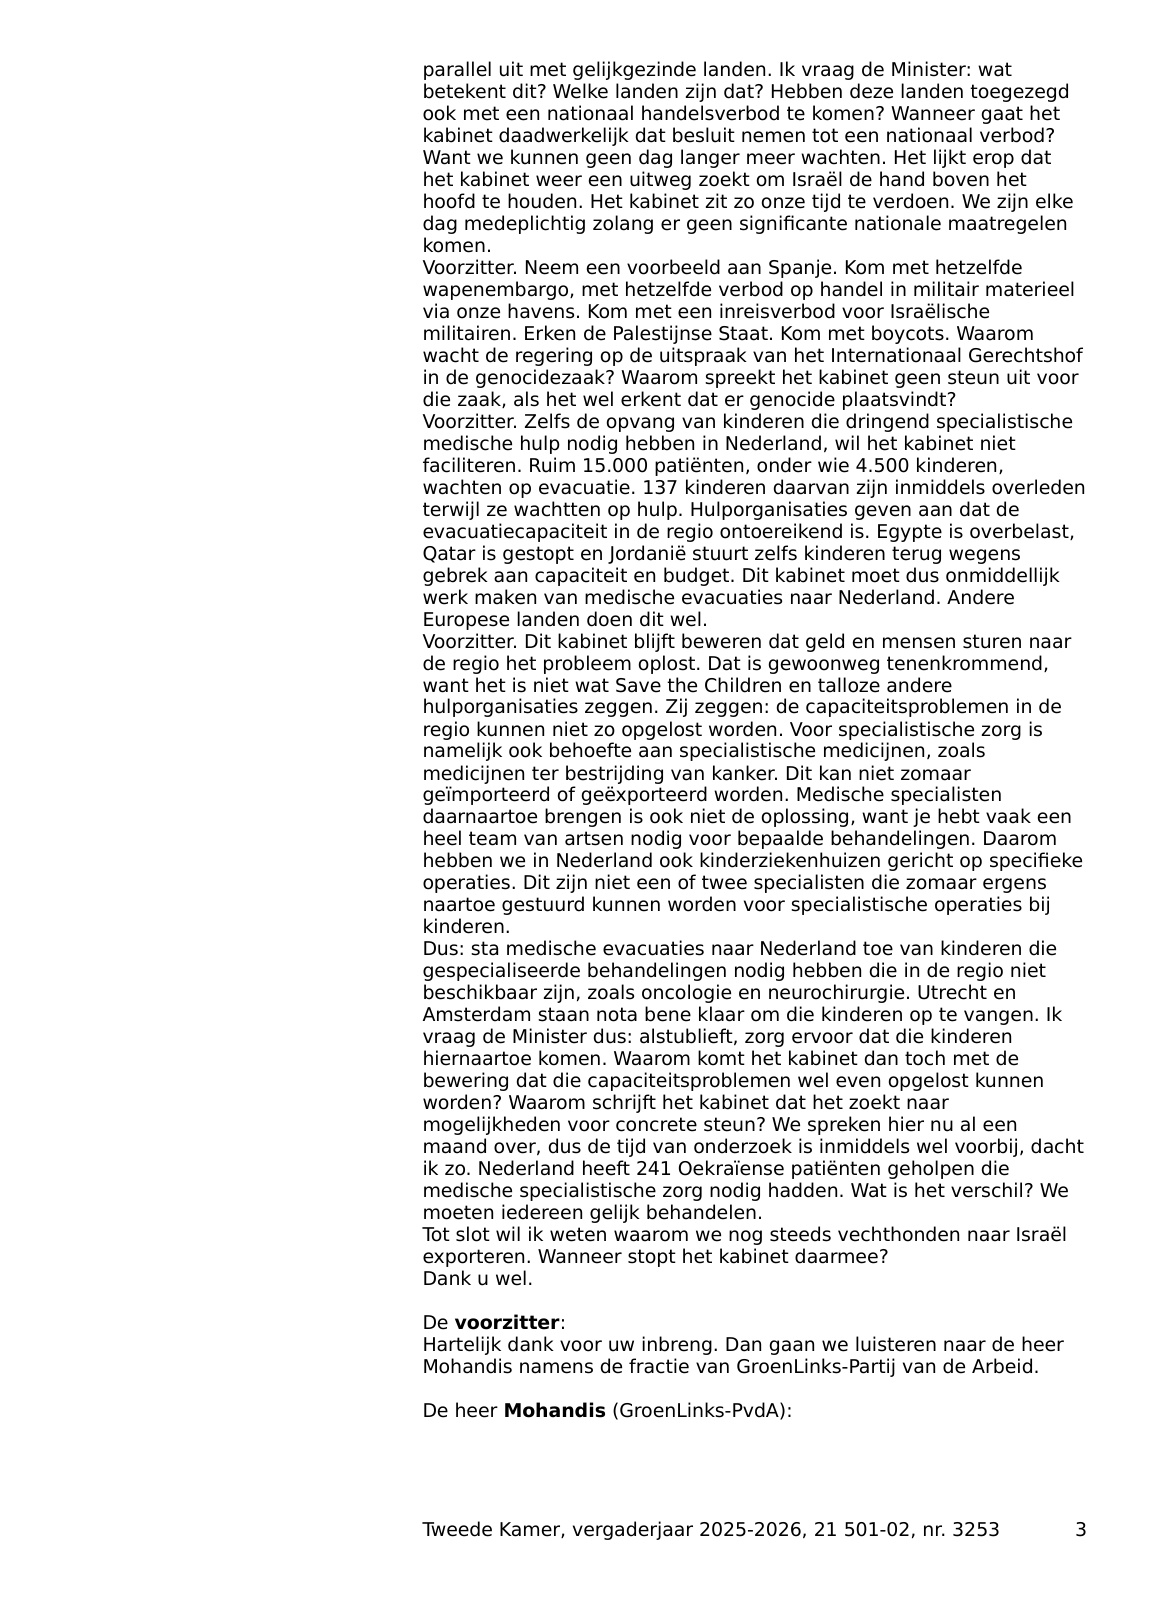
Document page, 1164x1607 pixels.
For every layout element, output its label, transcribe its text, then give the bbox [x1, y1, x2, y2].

text Dus: sta medische evacuaties naar Nederland toe van kinderen die gespecialiseerde behandelingen nodig hebben die in de regio niet beschikbaar zijn, zoals oncologie en neurochirurgie. Utrecht en Amsterdam staan nota bene klaar om die kinderen op te vangen. Ik vraag de Minister dus: alstublieft, zorg ervoor dat die kinderen hiernaartoe komen. Waarom komt het kabinet dan toch met de bewering dat die capaciteitsproblemen wel even opgelost kunnen worden? Waarom schrijft het kabinet dat het zoekt naar mogelijkheden voor concrete steun? We spreken hier nu al een maand over, dus de tijd van onderzoek is inmiddels wel voorbij, dacht ik zo. Nederland heeft 241 Oekraïense patiënten geholpen die medische specialistische zorg nodig hadden. Wat is het verschil? We moeten iedereen gelijk behandelen. [422, 938, 1087, 1224]
text Tot slot wil ik weten waarom we nog steeds vechthonden naar Israël exporteren. Wanneer stopt het kabinet daarmee? [422, 1224, 1087, 1268]
text De heer Mohandis (GroenLinks-PvdA): [422, 1400, 1087, 1422]
text parallel uit met gelijkgezinde landen. Ik vraag de Minister: wat betekent dit? Welke landen zijn dat? Hebben deze landen toegezegd ook met een nationaal handelsverbod te komen? Wanneer gaat het kabinet daadwerkelijk dat besluit nemen tot een nationaal verbod? Want we kunnen geen dag langer meer wachten. Het lijkt erop dat het kabinet weer een uitweg zoekt om Israël de hand boven het hoofd te houden. Het kabinet zit zo onze tijd te verdoen. We zijn elke dag medeplichtig zolang er geen significante nationale maatregelen komen. [422, 59, 1087, 257]
text Voorzitter. Neem een voorbeeld aan Spanje. Kom met hetzelfde wapenembargo, met hetzelfde verbod op handel in militair materieel via onze havens. Kom met een inreisverbod voor Israëlische militairen. Erken de Palestijnse Staat. Kom met boycots. Waarom wacht de regering op de uitspraak van het Internationaal Gerechtshof in de genocidezaak? Waarom spreekt het kabinet geen steun uit voor die zaak, als het wel erkent dat er genocide plaatsvindt? [422, 257, 1087, 411]
text Voorzitter. Zelfs de opvang van kinderen die dringend specialistische medische hulp nodig hebben in Nederland, wil het kabinet niet faciliteren. Ruim 15.000 patiënten, onder wie 4.500 kinderen, wachten op evacuatie. 137 kinderen daarvan zijn inmiddels overleden terwijl ze wachtten op hulp. Hulporganisaties geven aan dat de evacuatiecapaciteit in de regio ontoereikend is. Egypte is overbelast, Qatar is gestopt en Jordanië stuurt zelfs kinderen terug wegens gebrek aan capaciteit en budget. Dit kabinet moet dus onmiddellijk werk maken van medische evacuaties naar Nederland. Andere Europese landen doen dit wel. [422, 411, 1087, 631]
text Hartelijk dank voor uw inbreng. Dan gaan we luisteren naar de heer Mohandis namens de fractie van GroenLinks-Partij van de Arbeid. [422, 1334, 1087, 1378]
text Dank u wel. [422, 1268, 1087, 1290]
text Voorzitter. Dit kabinet blijft beweren dat geld en mensen sturen naar de regio het probleem oplost. Dat is gewoonweg tenenkrommend, want het is niet wat Save the Children en talloze andere hulporganisaties zeggen. Zij zeggen: de capaciteitsproblemen in de regio kunnen niet zo opgelost worden. Voor specialistische zorg is namelijk ook behoefte aan specialistische medicijnen, zoals medicijnen ter bestrijding van kanker. Dit kan niet zomaar geïmporteerd of geëxporteerd worden. Medische specialisten daarnaartoe brengen is ook niet de oplossing, want je hebt vaak een heel team van artsen nodig voor bepaalde behandelingen. Daarom hebben we in Nederland ook kinderziekenhuizen gericht op specifieke operaties. Dit zijn niet een of twee specialisten die zomaar ergens naartoe gestuurd kunnen worden voor specialistische operaties bij kinderen. [422, 631, 1087, 938]
text De voorzitter: [422, 1312, 1087, 1334]
